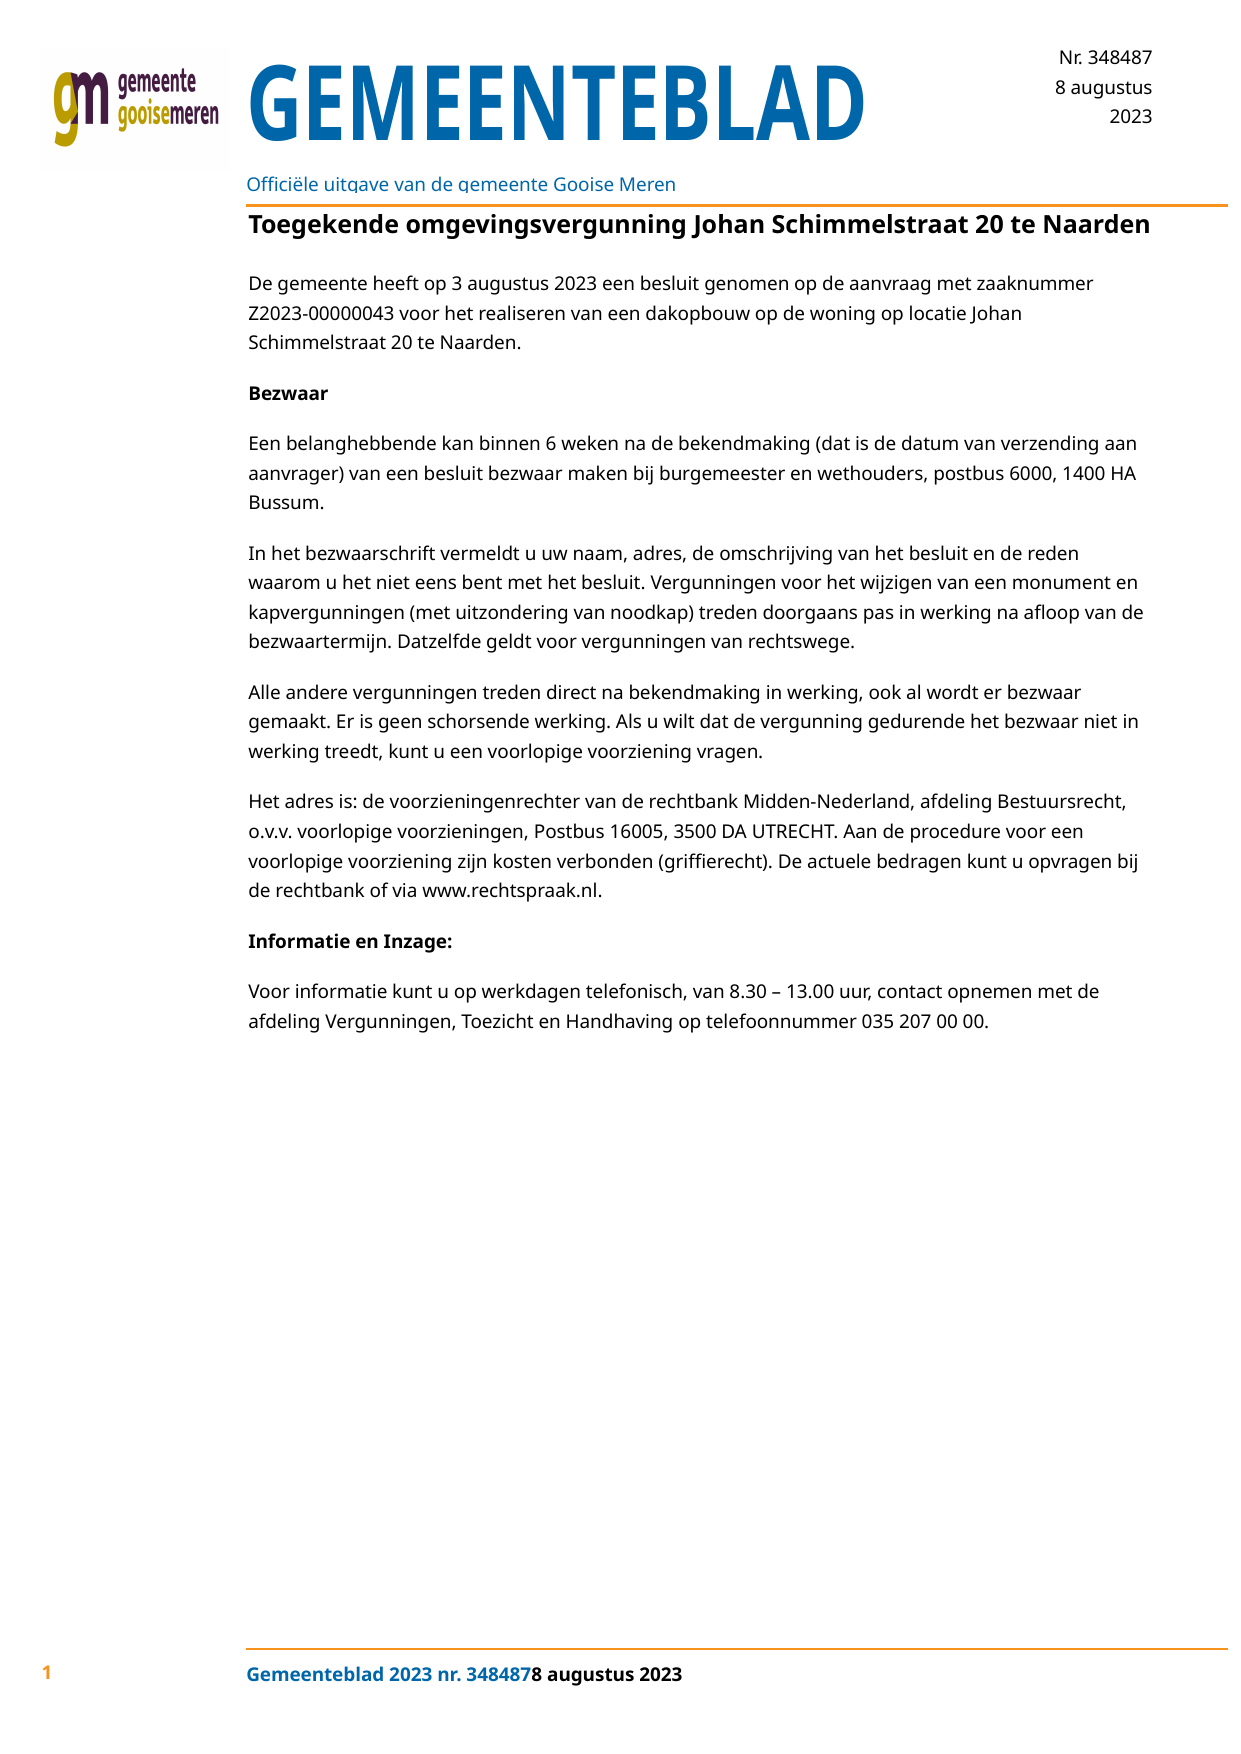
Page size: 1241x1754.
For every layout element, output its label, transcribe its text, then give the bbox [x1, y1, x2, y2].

text Informatie en Inzage: [248, 928, 1152, 953]
text De gemeente heeft op 3 augustus 2023 een besluit genomen op de aanvraag met zaaknummer Z2023-00000043 voor het realiseren van een dakopbouw op de woning op locatie Johan Schimmelstraat 20 te Naarden. [248, 270, 1152, 355]
picture [41, 47, 231, 172]
text Voor informatie kunt u op werkdagen telefonisch, van 8.30 – 13.00 uur, contact opnemen met de afdeling Vergunningen, Toezicht en Handhaving op telefoonnummer 035 207 00 00. [248, 978, 1152, 1033]
text In het bezwaarschrift vermeldt u uw naam, adres, de omschrijving van het besluit en de reden waarom u het niet eens bent met het besluit. Vergunningen voor het wijzigen van een monument en kapvergunningen (met uitzondering van noodkap) treden doorgaans pas in werking na afloop van de bezwaartermijn. Datzelfde geldt voor vergunningen van rechtswege. [248, 540, 1152, 654]
text Het adres is: de voorzieningenrechter van de rechtbank Midden-Nederland, afdeling Bestuursrecht, o.v.v. voorlopige voorzieningen, Postbus 16005, 3500 DA UTRECHT. Aan de procedure voor een voorlopige voorziening zijn kosten verbonden (griffierecht). De actuele bedragen kunt u opvragen bij de rechtbank of via www.rechtspraak.nl. [248, 789, 1152, 903]
text Alle andere vergunningen treden direct na bekendmaking in werking, ook al wordt er bezwaar gemaakt. Er is geen schorsende werking. Als u wilt dat de vergunning gedurende het bezwaar niet in werking treedt, kunt u een voorlopige voorziening vragen. [248, 679, 1152, 764]
text Bezwaar [248, 380, 1152, 406]
text Toegekende omgevingsvergunning Johan Schimmelstraat 20 te Naarden [248, 207, 1152, 241]
text Een belanghebbende kan binnen 6 weken na de bekendmaking (dat is de datum van verzending aan aanvrager) van een besluit bezwaar maken bij burgemeester en wethouders, postbus 6000, 1400 HA Bussum. [248, 430, 1152, 515]
